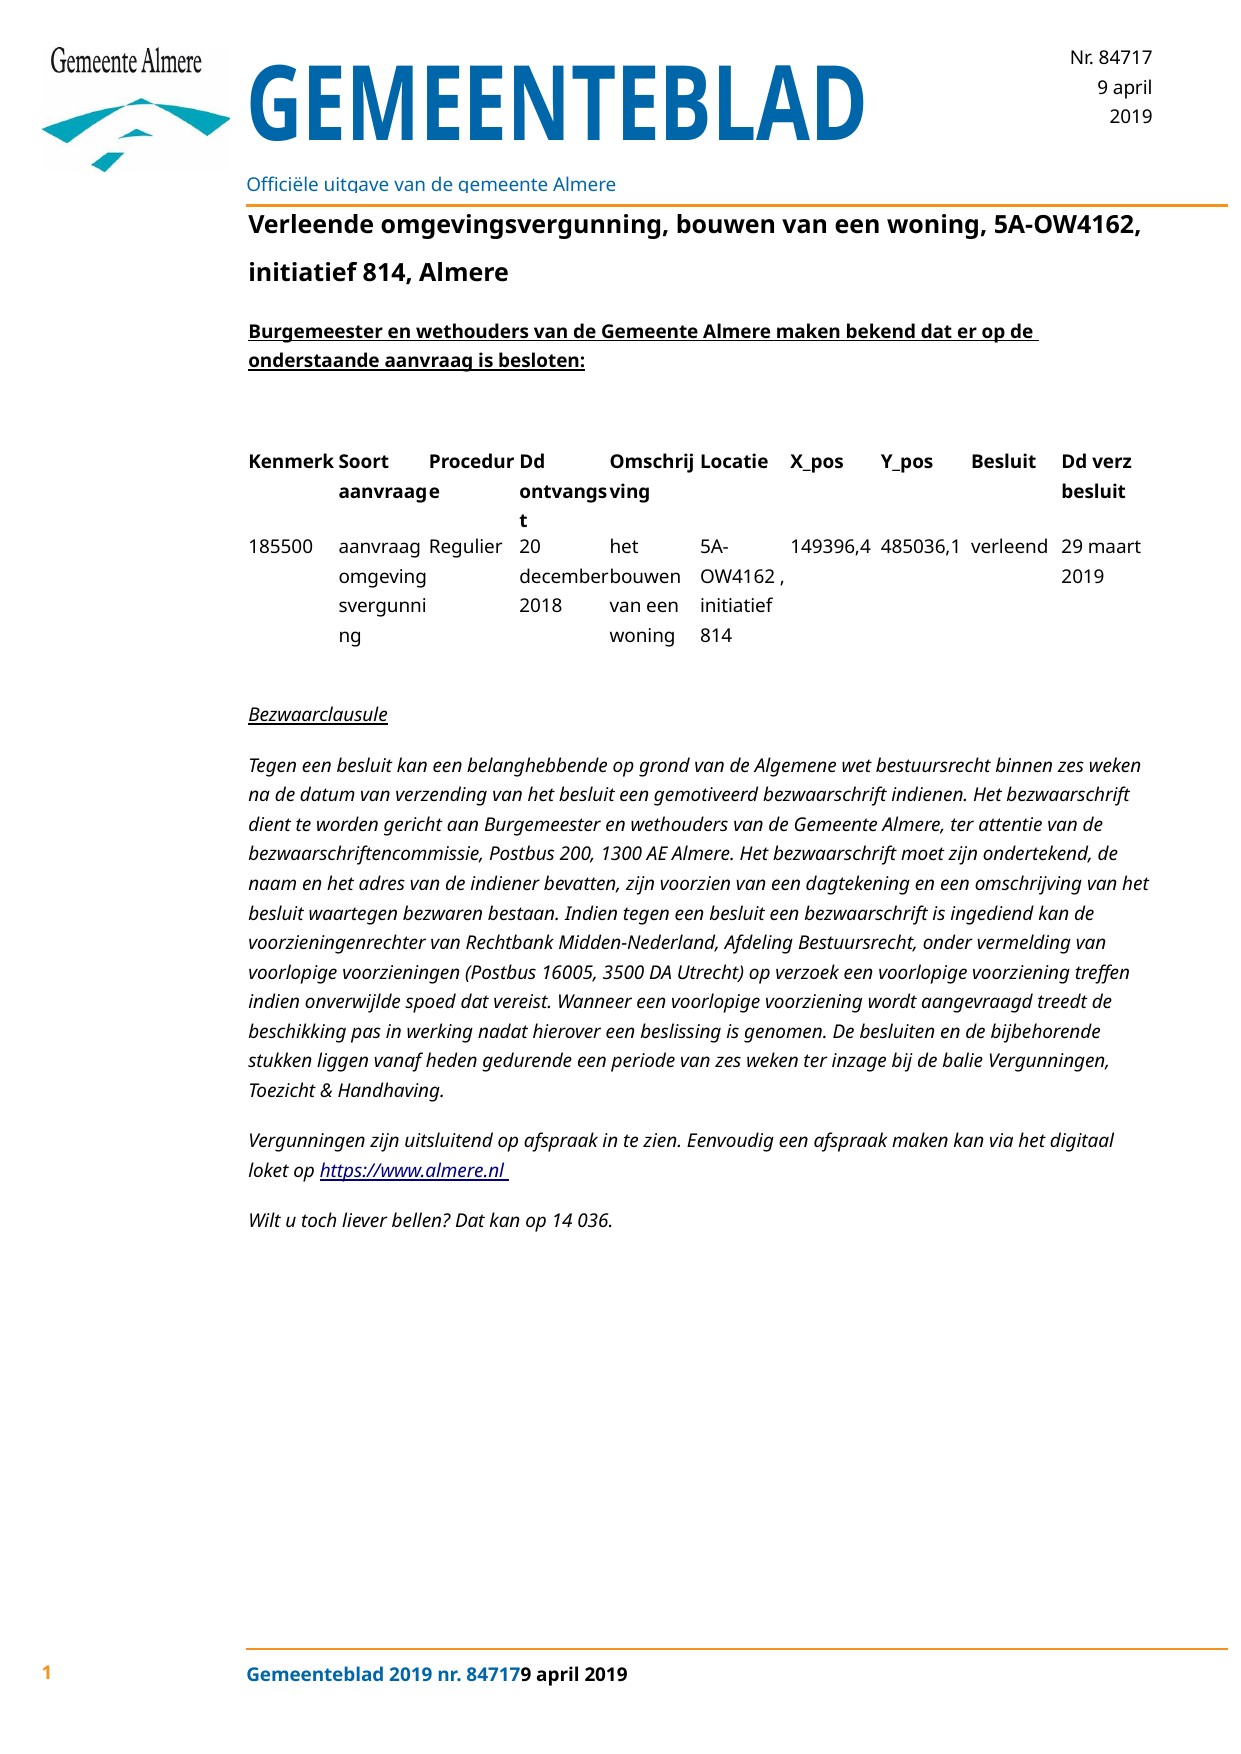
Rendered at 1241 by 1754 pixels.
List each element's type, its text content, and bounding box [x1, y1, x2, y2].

table_cell 5A-OW4162 , initiatief 814 [700, 533, 790, 648]
picture [41, 47, 231, 172]
table_header Procedure [429, 449, 519, 533]
text Bezwaarclausule [248, 701, 1152, 727]
table_header Dd ontvangst [519, 449, 609, 533]
text Burgemeester en wethouders van de Gemeente Almere maken bekend dat er op de onderstaande aanvraag is besloten: [248, 318, 1152, 373]
table_cell 185500 [248, 533, 338, 648]
text Verleende omgevingsvergunning, bouwen van een woning, 5A-OW4162, initiatief 814, Almere [248, 207, 1152, 288]
table_cell 485036,1 [881, 533, 971, 648]
table_header Kenmerk [248, 449, 338, 533]
table_cell 149396,4 [790, 533, 881, 648]
table_header Y_pos [881, 449, 971, 533]
text Vergunningen zijn uitsluitend op afspraak in te zien. Eenvoudig een afspraak maken kan via het digitaal loket op https://www.almere.nl [248, 1128, 1152, 1183]
table_header Locatie [700, 449, 790, 533]
table_header Dd verz besluit [1061, 449, 1152, 533]
table_cell aanvraag omgevingsvergunning [338, 533, 429, 648]
text Wilt u toch liever bellen? Dat kan op 14 036. [248, 1208, 1152, 1233]
table_header Soort aanvraag [338, 449, 429, 533]
table_header Omschrijving [609, 449, 700, 533]
table_header X_pos [790, 449, 881, 533]
table_cell 29 maart 2019 [1061, 533, 1152, 648]
text Tegen een besluit kan een belanghebbende op grond van de Algemene wet bestuursrecht binnen zes weken na de datum van verzending van het besluit een gemotiveerd bezwaarschrift indienen. Het bezwaarschrift dient te worden gericht aan Burgemeester en wethouders van de Gemeente Almere, ter attentie van de bezwaarschriftencommissie, Postbus 200, 1300 AE Almere. Het bezwaarschrift moet zijn ondertekend, de naam en het adres van de indiener bevatten, zijn voorzien van een dagtekening en een omschrijving van het besluit waartegen bezwaren bestaan. Indien tegen een besluit een bezwaarschrift is ingediend kan de voorzieningenrechter van Rechtbank Midden-Nederland, Afdeling Bestuursrecht, onder vermelding van voorlopige voorzieningen (Postbus 16005, 3500 DA Utrecht) op verzoek een voorlopige voorziening treffen indien onverwijlde spoed dat vereist. Wanneer een voorlopige voorziening wordt aangevraagd treedt de beschikking pas in werking nadat hierover een beslissing is genomen. De besluiten en de bijbehorende stukken liggen vanaf heden gedurende een periode van zes weken ter inzage bij de balie Vergunningen, Toezicht & Handhaving. [248, 752, 1152, 1103]
table_header Besluit [971, 449, 1061, 533]
table_cell verleend [971, 533, 1061, 648]
table_cell 20 december 2018 [519, 533, 609, 648]
table_cell Regulier [429, 533, 519, 648]
table_cell het bouwen van een woning [609, 533, 700, 648]
